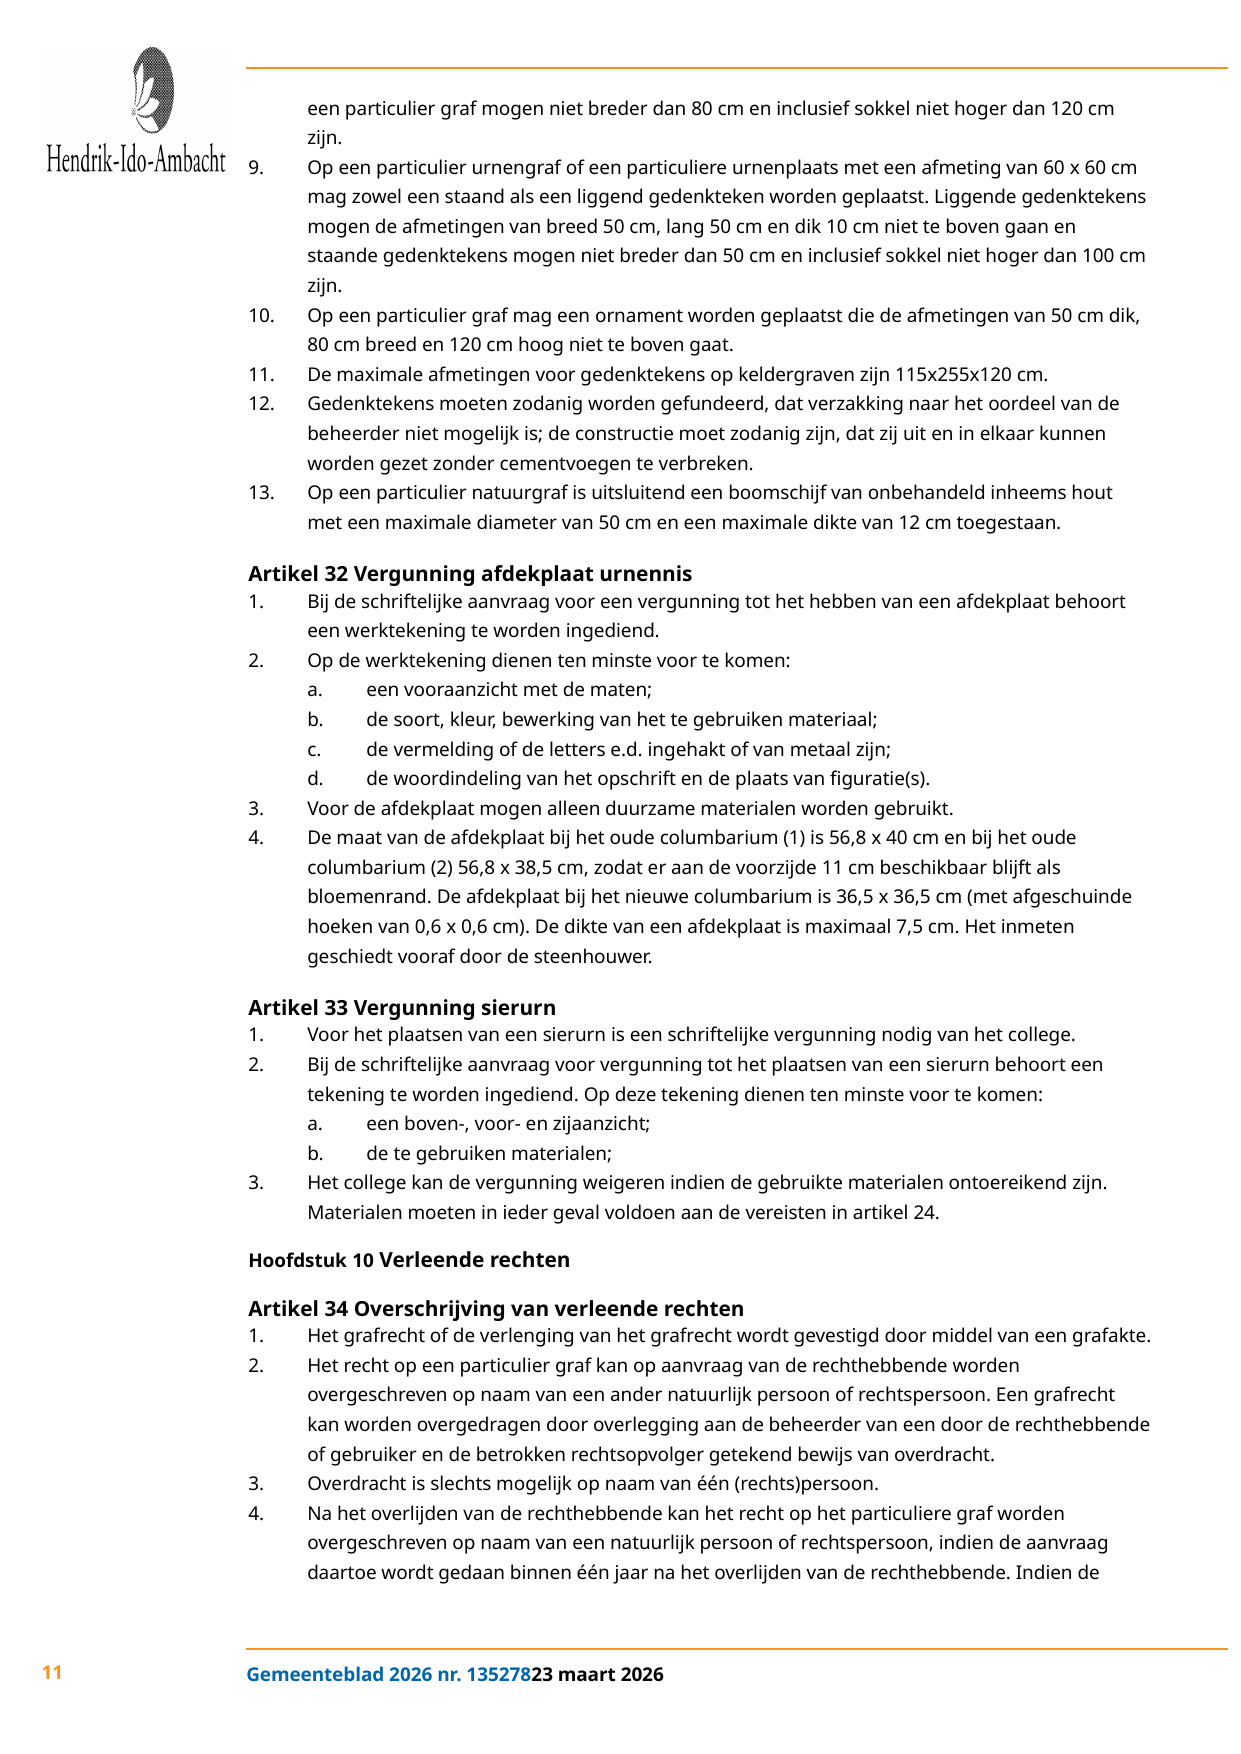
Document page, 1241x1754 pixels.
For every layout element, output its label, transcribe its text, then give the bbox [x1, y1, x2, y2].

text Artikel 33 Vergunning sierurn [248, 993, 1152, 1022]
text Artikel 34 Overschrijving van verleende rechten [248, 1294, 1152, 1322]
list de vermelding of de letters e.d. ingehakt of van metaal zijn; [307, 736, 1152, 761]
list de te gebruiken materialen; [307, 1140, 1152, 1166]
list Bij de schriftelijke aanvraag voor vergunning tot het plaatsen van een sierurn behoort een tekening te worden ingediend. Op deze tekening dienen ten minste voor te komen: [248, 1051, 1152, 1107]
list Bij de schriftelijke aanvraag voor een vergunning tot het hebben van een afdekplaat behoort een werktekening te worden ingediend. [248, 588, 1152, 643]
list De maat van de afdekplaat bij het oude columbarium (1) is 56,8 x 40 cm en bij het oude columbarium (2) 56,8 x 38,5 cm, zodat er aan de voorzijde 11 cm beschikbaar blijft als bloemenrand. De afdekplaat bij het nieuwe columbarium is 36,5 x 36,5 cm (met afgeschuinde hoeken van 0,6 x 0,6 cm). De dikte van een afdekplaat is maximaal 7,5 cm. Het inmeten geschiedt vooraf door de steenhouwer. [248, 824, 1152, 968]
list de soort, kleur, bewerking van het te gebruiken materiaal; [307, 706, 1152, 732]
list Op de werktekening dienen ten minste voor te komen: [248, 647, 1152, 673]
text Hoofdstuk 10 Verleende rechten [248, 1245, 1152, 1273]
list Voor het plaatsen van een sierurn is een schriftelijke vergunning nodig van het college. [248, 1022, 1152, 1047]
list Het recht op een particulier graf kan op aanvraag van de rechthebbende worden overgeschreven op naam van een ander natuurlijk persoon of rechtspersoon. Een grafrecht kan worden overgedragen door overlegging aan de beheerder van een door de rechthebbende of gebruiker en de betrokken rechtsopvolger getekend bewijs van overdracht. [248, 1352, 1152, 1467]
picture [41, 47, 231, 172]
list Op een particulier urnengraf of een particuliere urnenplaats met een afmeting van 60 x 60 cm mag zowel een staand als een liggend gedenkteken worden geplaatst. Liggende gedenktekens mogen de afmetingen van breed 50 cm, lang 50 cm en dik 10 cm niet te boven gaan en staande gedenktekens mogen niet breder dan 50 cm en inclusief sokkel niet hoger dan 100 cm zijn. [248, 154, 1152, 298]
list Gedenktekens moeten zodanig worden gefundeerd, dat verzakking naar het oordeel van de beheerder niet mogelijk is; de constructie moet zodanig zijn, dat zij uit en in elkaar kunnen worden gezet zonder cementvoegen te verbreken. [248, 391, 1152, 476]
list de woordindeling van het opschrift en de plaats van figuratie(s). [307, 765, 1152, 791]
list een boven-, voor- en zijaanzicht; [307, 1110, 1152, 1136]
list een vooraanzicht met de maten; [307, 677, 1152, 702]
list Het college kan de vergunning weigeren indien de gebruikte materialen ontoereikend zijn. Materialen moeten in ieder geval voldoen aan de vereisten in artikel 24. [248, 1169, 1152, 1225]
list De maximale afmetingen voor gedenktekens op keldergraven zijn 115x255x120 cm. [248, 361, 1152, 387]
text Artikel 32 Vergunning afdekplaat urnennis [248, 559, 1152, 588]
list Het grafrecht of de verlenging van het grafrecht wordt gevestigd door middel van een grafakte. [248, 1322, 1152, 1348]
list Na het overlijden van de rechthebbende kan het recht op het particuliere graf worden overgeschreven op naam van een natuurlijk persoon of rechtspersoon, indien de aanvraag daartoe wordt gedaan binnen één jaar na het overlijden van de rechthebbende. Indien de [248, 1500, 1152, 1585]
list Overdracht is slechts mogelijk op naam van één (rechts)persoon. [248, 1470, 1152, 1496]
list Op een particulier graf mag een ornament worden geplaatst die de afmetingen van 50 cm dik, 80 cm breed en 120 cm hoog niet te boven gaat. [248, 302, 1152, 357]
list Op een particulier natuurgraf is uitsluitend een boomschijf van onbehandeld inheems hout met een maximale diameter van 50 cm en een maximale dikte van 12 cm toegestaan. [248, 479, 1152, 535]
list Voor de afdekplaat mogen alleen duurzame materialen worden gebruikt. [248, 795, 1152, 821]
list een particulier graf mogen niet breder dan 80 cm en inclusief sokkel niet hoger dan 120 cm zijn. [248, 95, 1152, 150]
